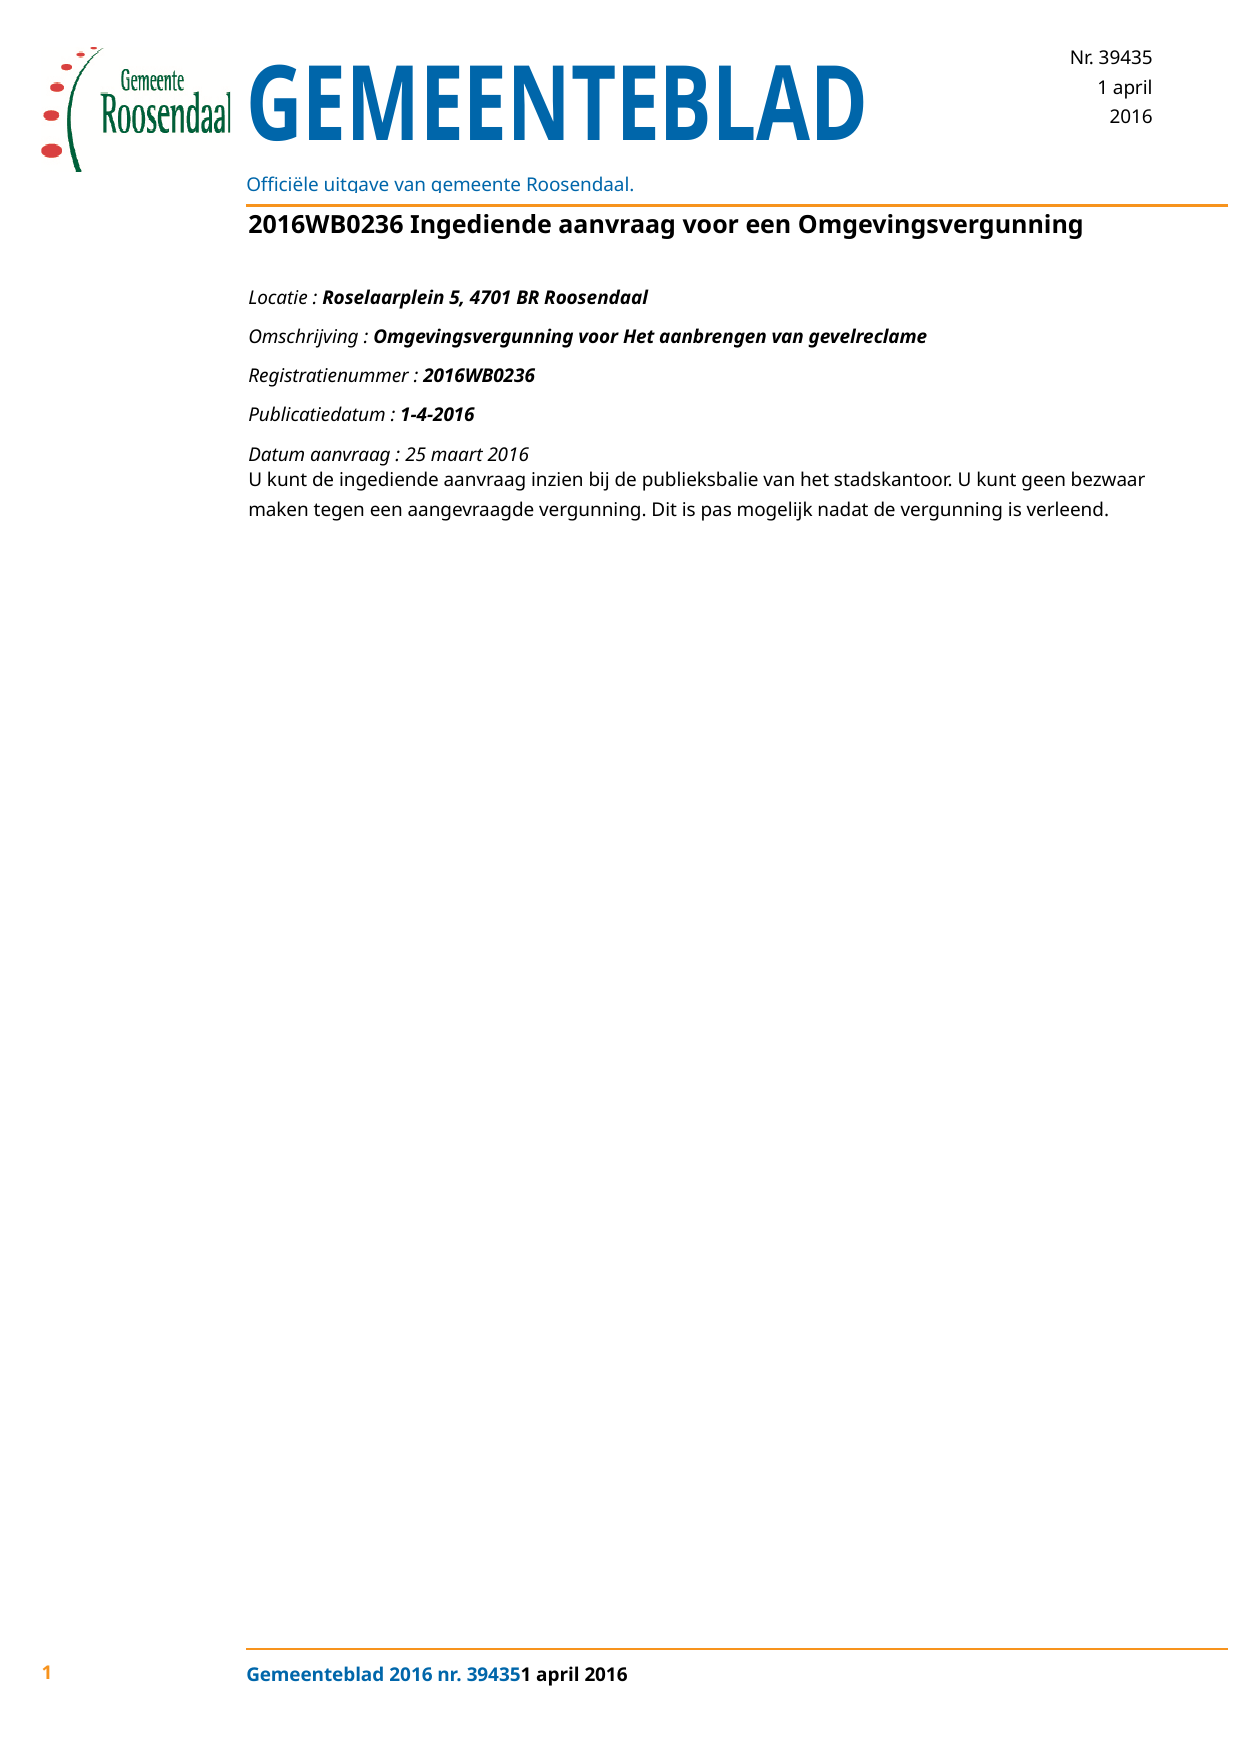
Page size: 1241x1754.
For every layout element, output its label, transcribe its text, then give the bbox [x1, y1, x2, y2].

text Publicatiedatum : 1-4-2016 [248, 402, 1152, 427]
text Datum aanvraag : 25 maart 2016 [248, 441, 1152, 467]
text Registratienummer : 2016WB0236 [248, 362, 1152, 388]
text Locatie : Roselaarplein 5, 4701 BR Roosendaal [248, 284, 1152, 309]
text U kunt de ingediende aanvraag inzien bij de publieksbalie van het stadskantoor. U kunt geen bezwaar maken tegen een aangevraagde vergunning. Dit is pas mogelijk nadat de vergunning is verleend. [248, 467, 1152, 522]
text 2016WB0236 Ingediende aanvraag voor een Omgevingsvergunning [248, 207, 1152, 241]
text Omschrijving : Omgevingsvergunning voor Het aanbrengen van gevelreclame [248, 323, 1152, 349]
picture [41, 47, 231, 172]
